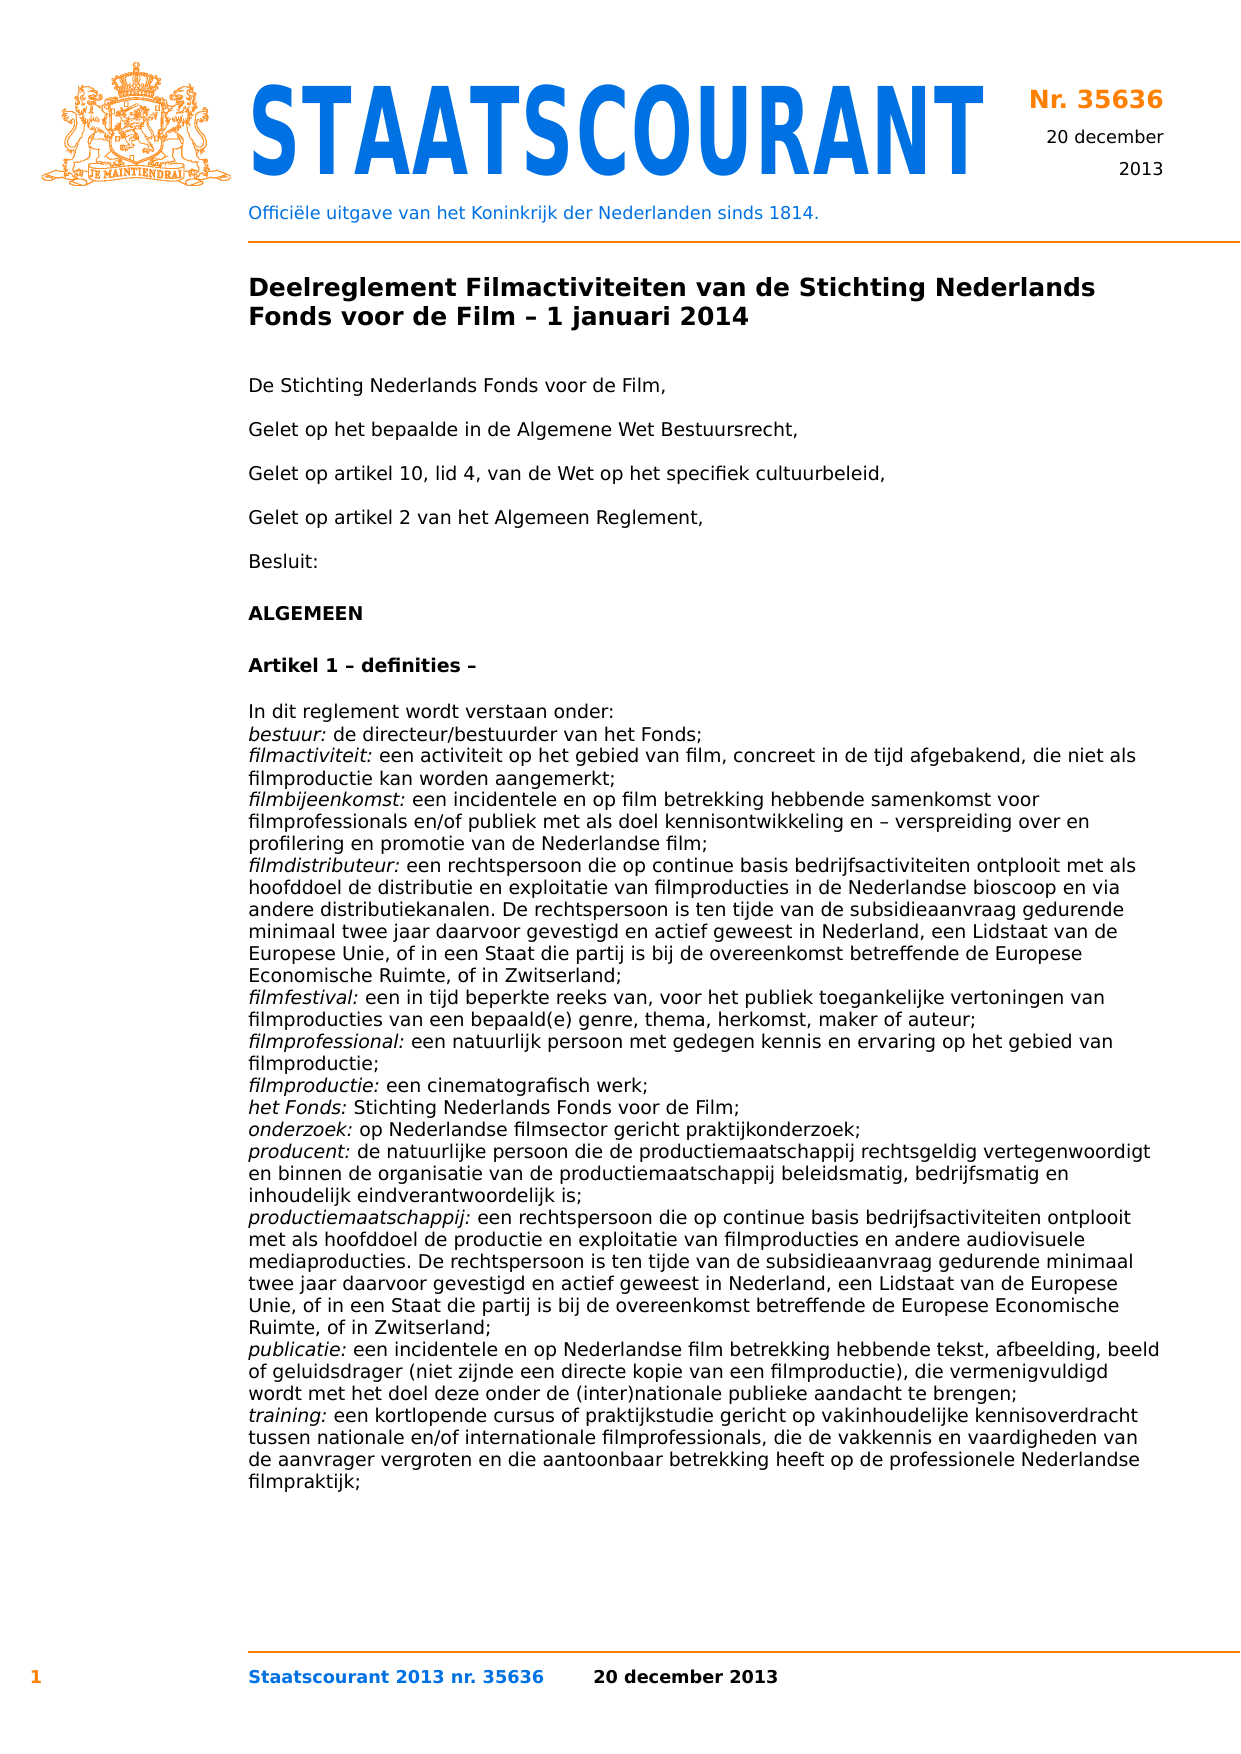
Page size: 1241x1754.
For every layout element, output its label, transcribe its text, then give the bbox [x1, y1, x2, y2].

text filmbijeenkomst: een incidentele en op film betrekking hebbende samenkomst voor filmprofessionals en/of publiek met als doel kennisontwikkeling en – verspreiding over en profilering en promotie van de Nederlandse film; [248, 789, 1163, 855]
table_header Nr. 35636 [998, 62, 1240, 121]
text Gelet op artikel 2 van het Algemeen Reglement, [248, 507, 1163, 529]
text productiemaatschappij: een rechtspersoon die op continue basis bedrijfsactiviteiten ontplooit met als hoofddoel de productie en exploitatie van filmproducties en andere audiovisuele mediaproducties. De rechtspersoon is ten tijde van de subsidieaanvraag gedurende minimaal twee jaar daarvoor gevestigd en actief geweest in Nederland, een Lidstaat van de Europese Unie, of in een Staat die partij is bij de overeenkomst betreffende de Europese Economische Ruimte, of in Zwitserland; [248, 1207, 1163, 1339]
text filmfestival: een in tijd beperkte reeks van, voor het publiek toegankelijke vertoningen van filmproducties van een bepaald(e) genre, thema, herkomst, maker of auteur; [248, 987, 1163, 1031]
text filmactiviteit: een activiteit op het gebied van film, concreet in de tijd afgebakend, die niet als filmproductie kan worden aangemerkt; [248, 745, 1163, 789]
picture [41, 62, 231, 186]
text filmdistributeur: een rechtspersoon die op continue basis bedrijfsactiviteiten ontplooit met als hoofddoel de distributie en exploitatie van filmproducties in de Nederlandse bioscoop en via andere distributiekanalen. De rechtspersoon is ten tijde van de subsidieaanvraag gedurende minimaal twee jaar daarvoor gevestigd en actief geweest in Nederland, een Lidstaat van de Europese Unie, of in een Staat die partij is bij de overeenkomst betreffende de Europese Economische Ruimte, of in Zwitserland; [248, 855, 1163, 987]
text Gelet op artikel 10, lid 4, van de Wet op het specifiek cultuurbeleid, [248, 463, 1163, 485]
text In dit reglement wordt verstaan onder: [248, 701, 1163, 723]
text producent: de natuurlijke persoon die de productiemaatschappij rechtsgeldig vertegenwoordigt en binnen de organisatie van de productiemaatschappij beleidsmatig, bedrijfsmatig en inhoudelijk eindverantwoordelijk is; [248, 1141, 1163, 1207]
table_cell 20 december [998, 121, 1240, 153]
table_cell Officiële uitgave van het Koninkrijk der Nederlanden sinds 1814. [248, 203, 1240, 241]
text het Fonds: Stichting Nederlands Fonds voor de Film; [248, 1097, 1163, 1119]
text De Stichting Nederlands Fonds voor de Film, [248, 375, 1163, 397]
table_header STAATSCOURANT [248, 62, 998, 203]
subtitle Deelreglement Filmactiviteiten van de Stichting Nederlands Fonds voor de Film – 1 januari 2014 [248, 273, 1163, 331]
subtitle Artikel 1 – definities – [248, 654, 1163, 676]
text bestuur: de directeur/bestuurder van het Fonds; [248, 723, 1163, 745]
text filmproductie: een cinematografisch werk; [248, 1075, 1163, 1097]
table_header [25, 62, 248, 241]
table_cell 2013 [998, 153, 1240, 203]
text publicatie: een incidentele en op Nederlandse film betrekking hebbende tekst, afbeelding, beeld of geluidsdrager (niet zijnde een directe kopie van een filmproductie), die vermenigvuldigd wordt met het doel deze onder de (inter)nationale publieke aandacht te brengen; [248, 1339, 1163, 1405]
text filmprofessional: een natuurlijk persoon met gedegen kennis en ervaring op het gebied van filmproductie; [248, 1031, 1163, 1075]
text Gelet op het bepaalde in de Algemene Wet Bestuursrecht, [248, 419, 1163, 441]
subtitle ALGEMEEN [248, 602, 1163, 624]
text training: een kortlopende cursus of praktijkstudie gericht op vakinhoudelijke kennisoverdracht tussen nationale en/of internationale filmprofessionals, die de vakkennis en vaardigheden van de aanvrager vergroten en die aantoonbaar betrekking heeft op de professionele Nederlandse filmpraktijk; [248, 1405, 1163, 1493]
text onderzoek: op Nederlandse filmsector gericht praktijkonderzoek; [248, 1119, 1163, 1141]
text Besluit: [248, 551, 1163, 572]
